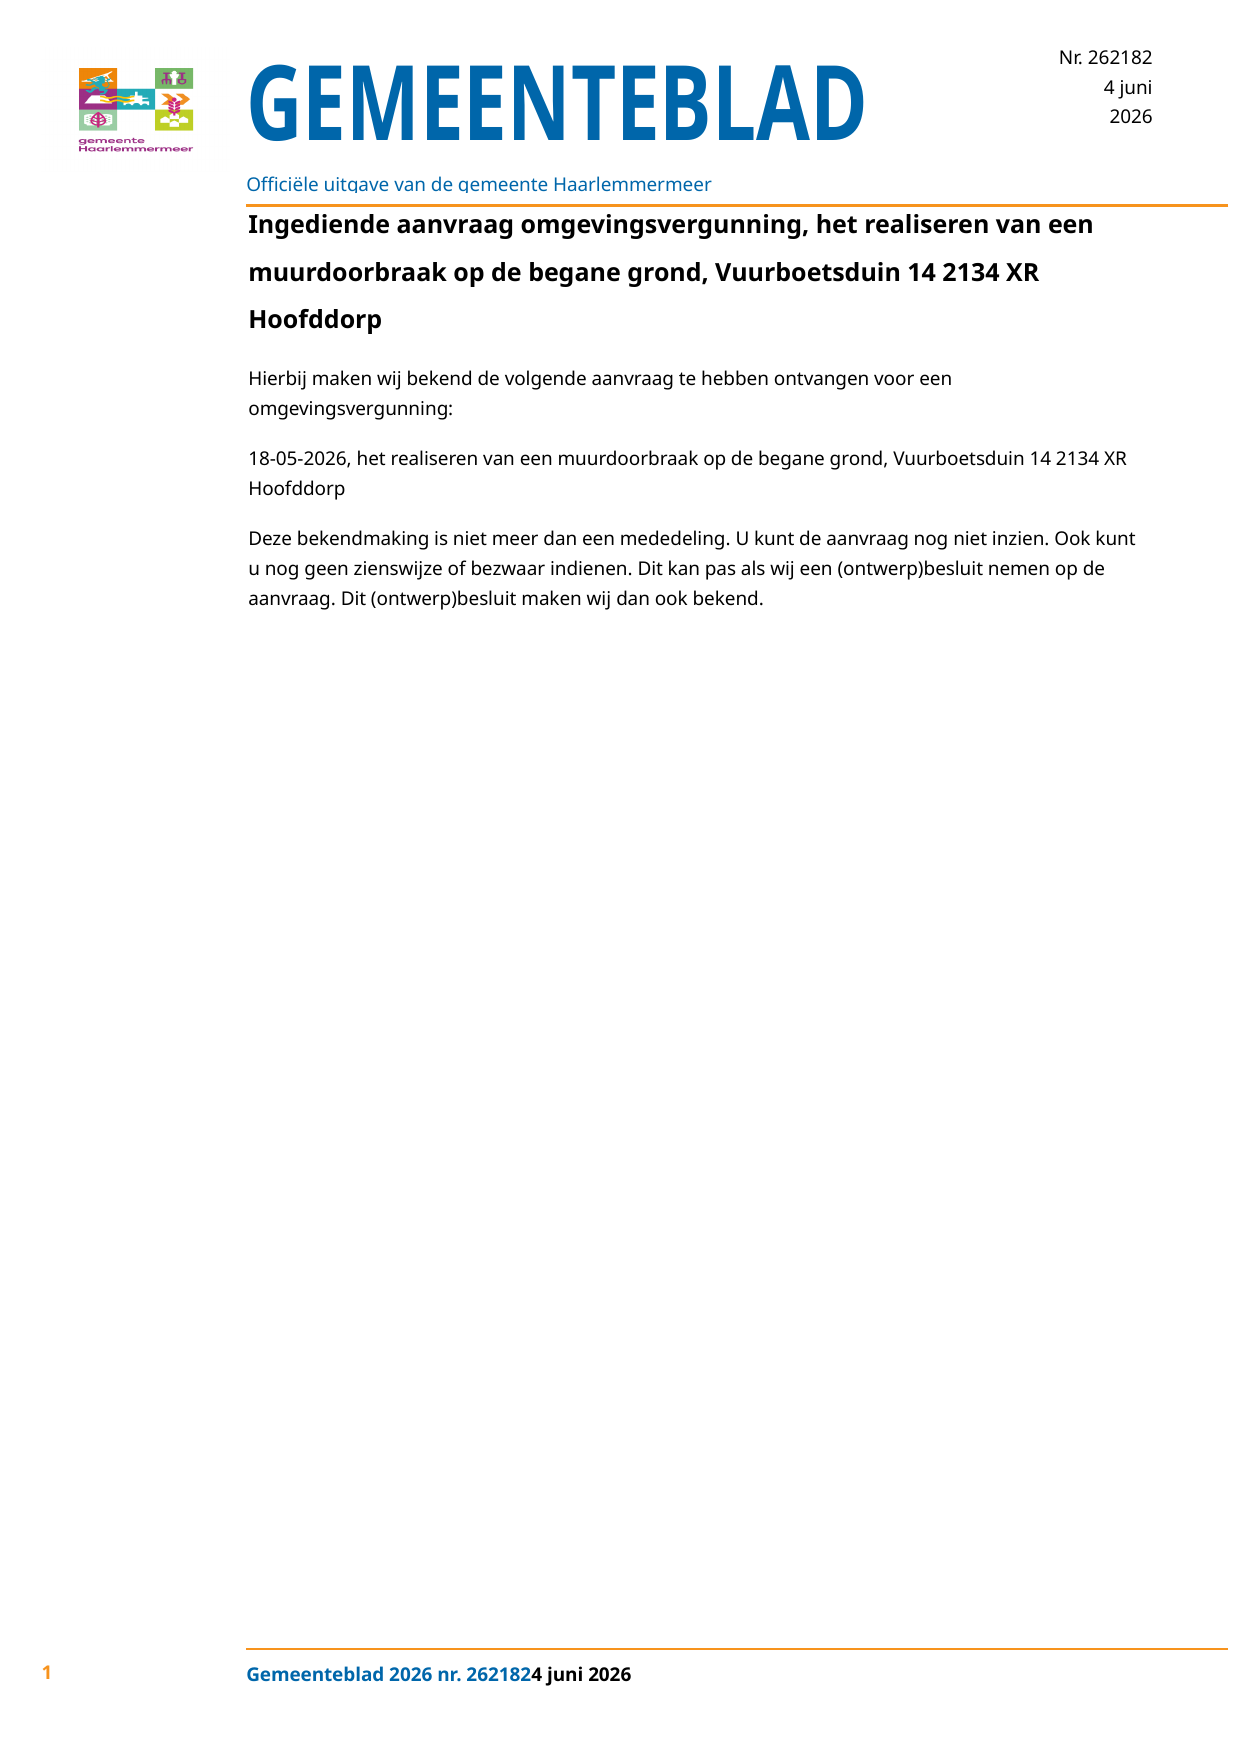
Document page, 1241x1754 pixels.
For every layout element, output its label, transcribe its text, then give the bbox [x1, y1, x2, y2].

text Hierbij maken wij bekend de volgende aanvraag te hebben ontvangen voor een omgevingsvergunning: [248, 366, 1152, 421]
text Ingediende aanvraag omgevingsvergunning, het realiseren van een muurdoorbraak op de begane grond, Vuurboetsduin 14 2134 XR Hoofddorp [248, 207, 1152, 336]
text Deze bekendmaking is niet meer dan een mededeling. U kunt de aanvraag nog niet inzien. Ook kunt u nog geen zienswijze of bezwaar indienen. Dit kan pas als wij een (ontwerp)besluit nemen op de aanvraag. Dit (ontwerp)besluit maken wij dan ook bekend. [248, 526, 1152, 610]
text 18-05-2026, het realiseren van een muurdoorbraak op de begane grond, Vuurboetsduin 14 2134 XR Hoofddorp [248, 446, 1152, 501]
picture [41, 47, 231, 172]
